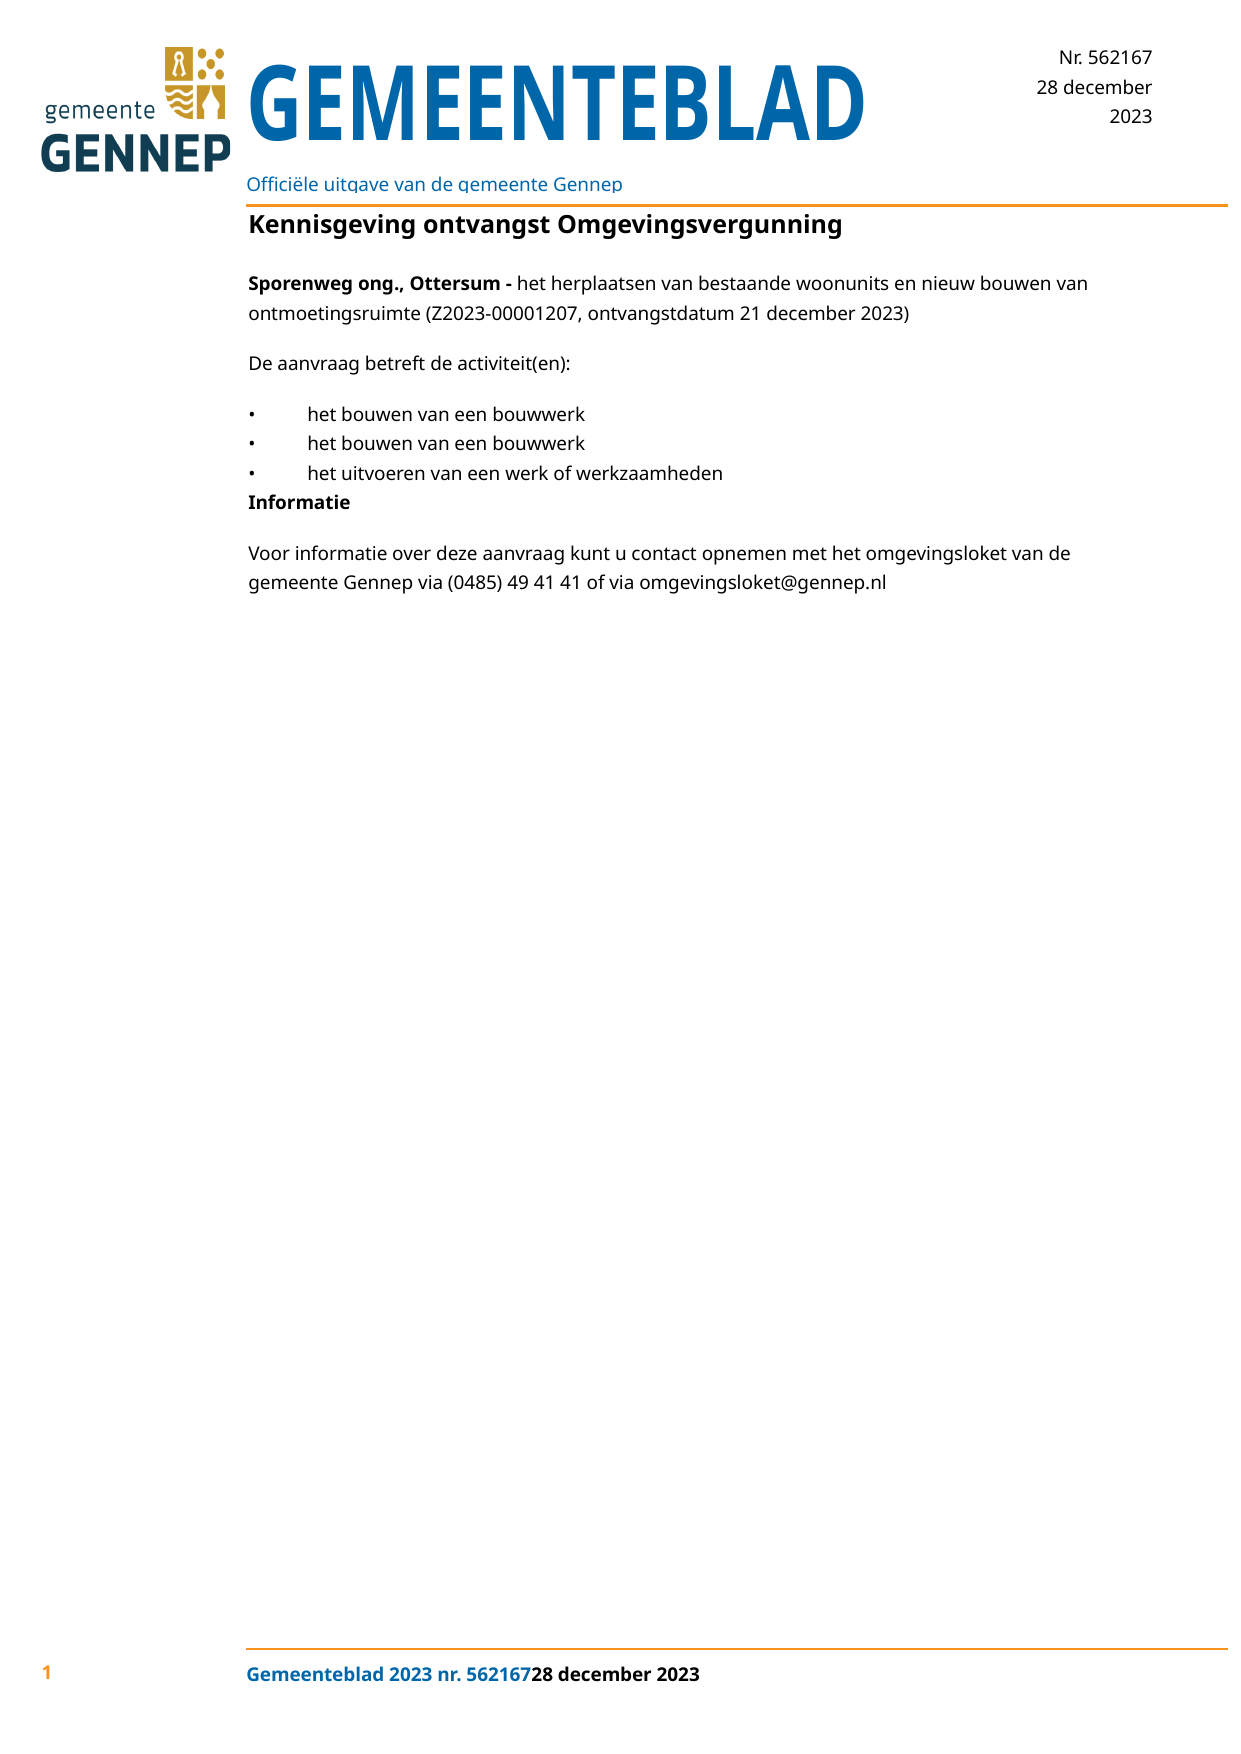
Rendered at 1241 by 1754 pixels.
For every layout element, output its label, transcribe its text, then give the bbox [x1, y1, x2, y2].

list het bouwen van een bouwwerk [248, 430, 1152, 456]
list het bouwen van een bouwwerk [248, 401, 1152, 426]
text Sporenweg ong., Ottersum - het herplaatsen van bestaande woonunits en nieuw bouwen van ontmoetingsruimte (Z2023-00001207, ontvangstdatum 21 december 2023) [248, 270, 1152, 326]
text Kennisgeving ontvangst Omgevingsvergunning [248, 207, 1152, 241]
text Informatie [248, 489, 1152, 515]
text Voor informatie over deze aanvraag kunt u contact opnemen met het omgevingsloket van de gemeente Gennep via (0485) 49 41 41 of via omgevingsloket@gennep.nl [248, 540, 1152, 595]
text De aanvraag betreft de activiteit(en): [248, 350, 1152, 376]
list het uitvoeren van een werk of werkzaamheden [248, 460, 1152, 486]
picture [41, 47, 231, 172]
